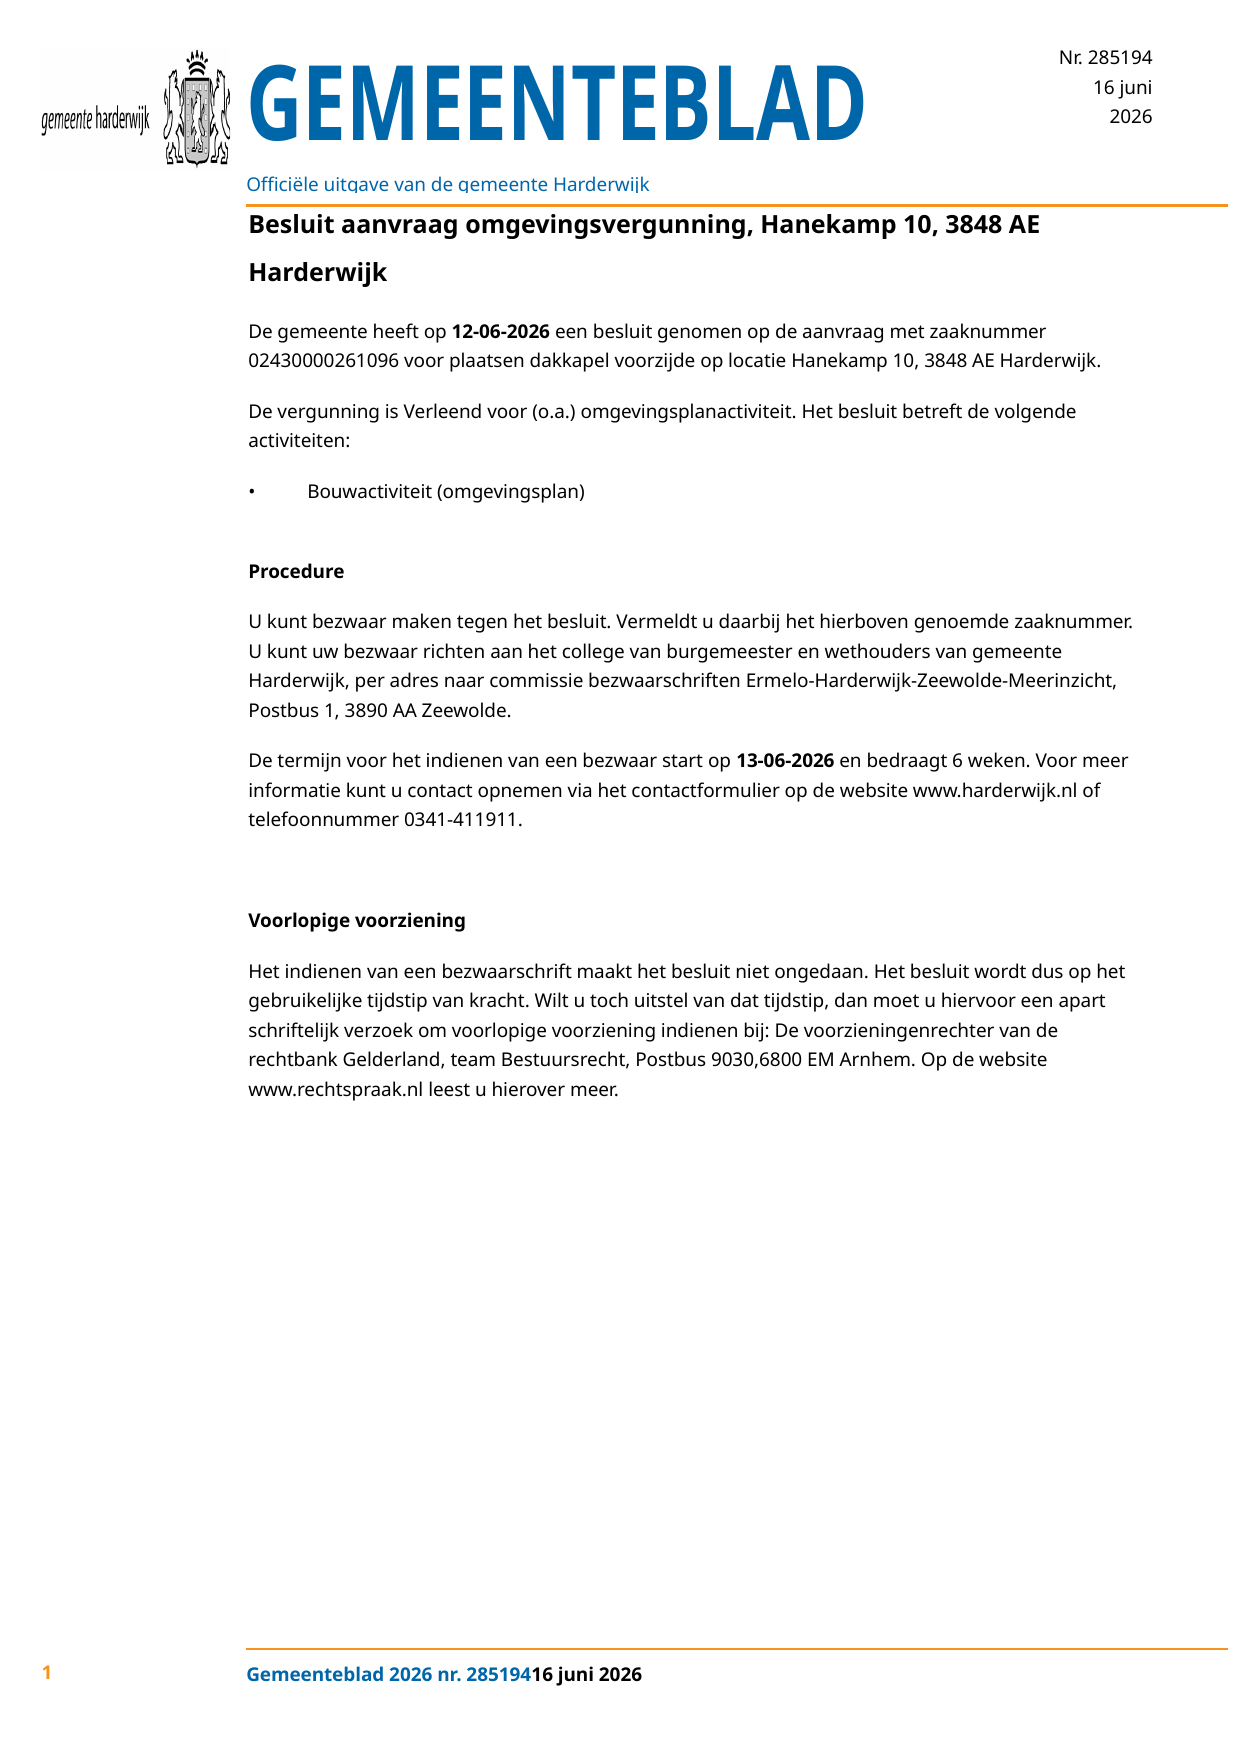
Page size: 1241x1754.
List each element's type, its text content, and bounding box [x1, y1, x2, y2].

picture [41, 47, 231, 172]
text Besluit aanvraag omgevingsvergunning, Hanekamp 10, 3848 AE Harderwijk [248, 207, 1152, 288]
text Voorlopige voorziening [248, 907, 1152, 933]
text De gemeente heeft op 12-06-2026 een besluit genomen op de aanvraag met zaaknummer 02430000261096 voor plaatsen dakkapel voorzijde op locatie Hanekamp 10, 3848 AE Harderwijk. [248, 318, 1152, 373]
text De termijn voor het indienen van een bezwaar start op 13-06-2026 en bedraagt 6 weken. Voor meer informatie kunt u contact opnemen via het contactformulier op de website www.harderwijk.nl of telefoonnummer 0341-411911. [248, 747, 1152, 832]
text U kunt bezwaar maken tegen het besluit. Vermeldt u daarbij het hierboven genoemde zaaknummer. U kunt uw bezwaar richten aan het college van burgemeester en wethouders van gemeente Harderwijk, per adres naar commissie bezwaarschriften Ermelo-Harderwijk-Zeewolde-Meerinzicht, Postbus 1, 3890 AA Zeewolde. [248, 608, 1152, 723]
text Procedure [248, 558, 1152, 584]
text Het indienen van een bezwaarschrift maakt het besluit niet ongedaan. Het besluit wordt dus op het gebruikelijke tijdstip van kracht. Wilt u toch uitstel van dat tijdstip, dan moet u hiervoor een apart schriftelijk verzoek om voorlopige voorziening indienen bij: De voorzieningenrechter van de rechtbank Gelderland, team Bestuursrecht, Postbus 9030,6800 EM Arnhem. Op de website www.rechtspraak.nl leest u hierover meer. [248, 958, 1152, 1102]
text De vergunning is Verleend voor (o.a.) omgevingsplanactiviteit. Het besluit betreft de volgende activiteiten: [248, 398, 1152, 453]
list Bouwactiviteit (omgevingsplan) [248, 478, 1152, 504]
